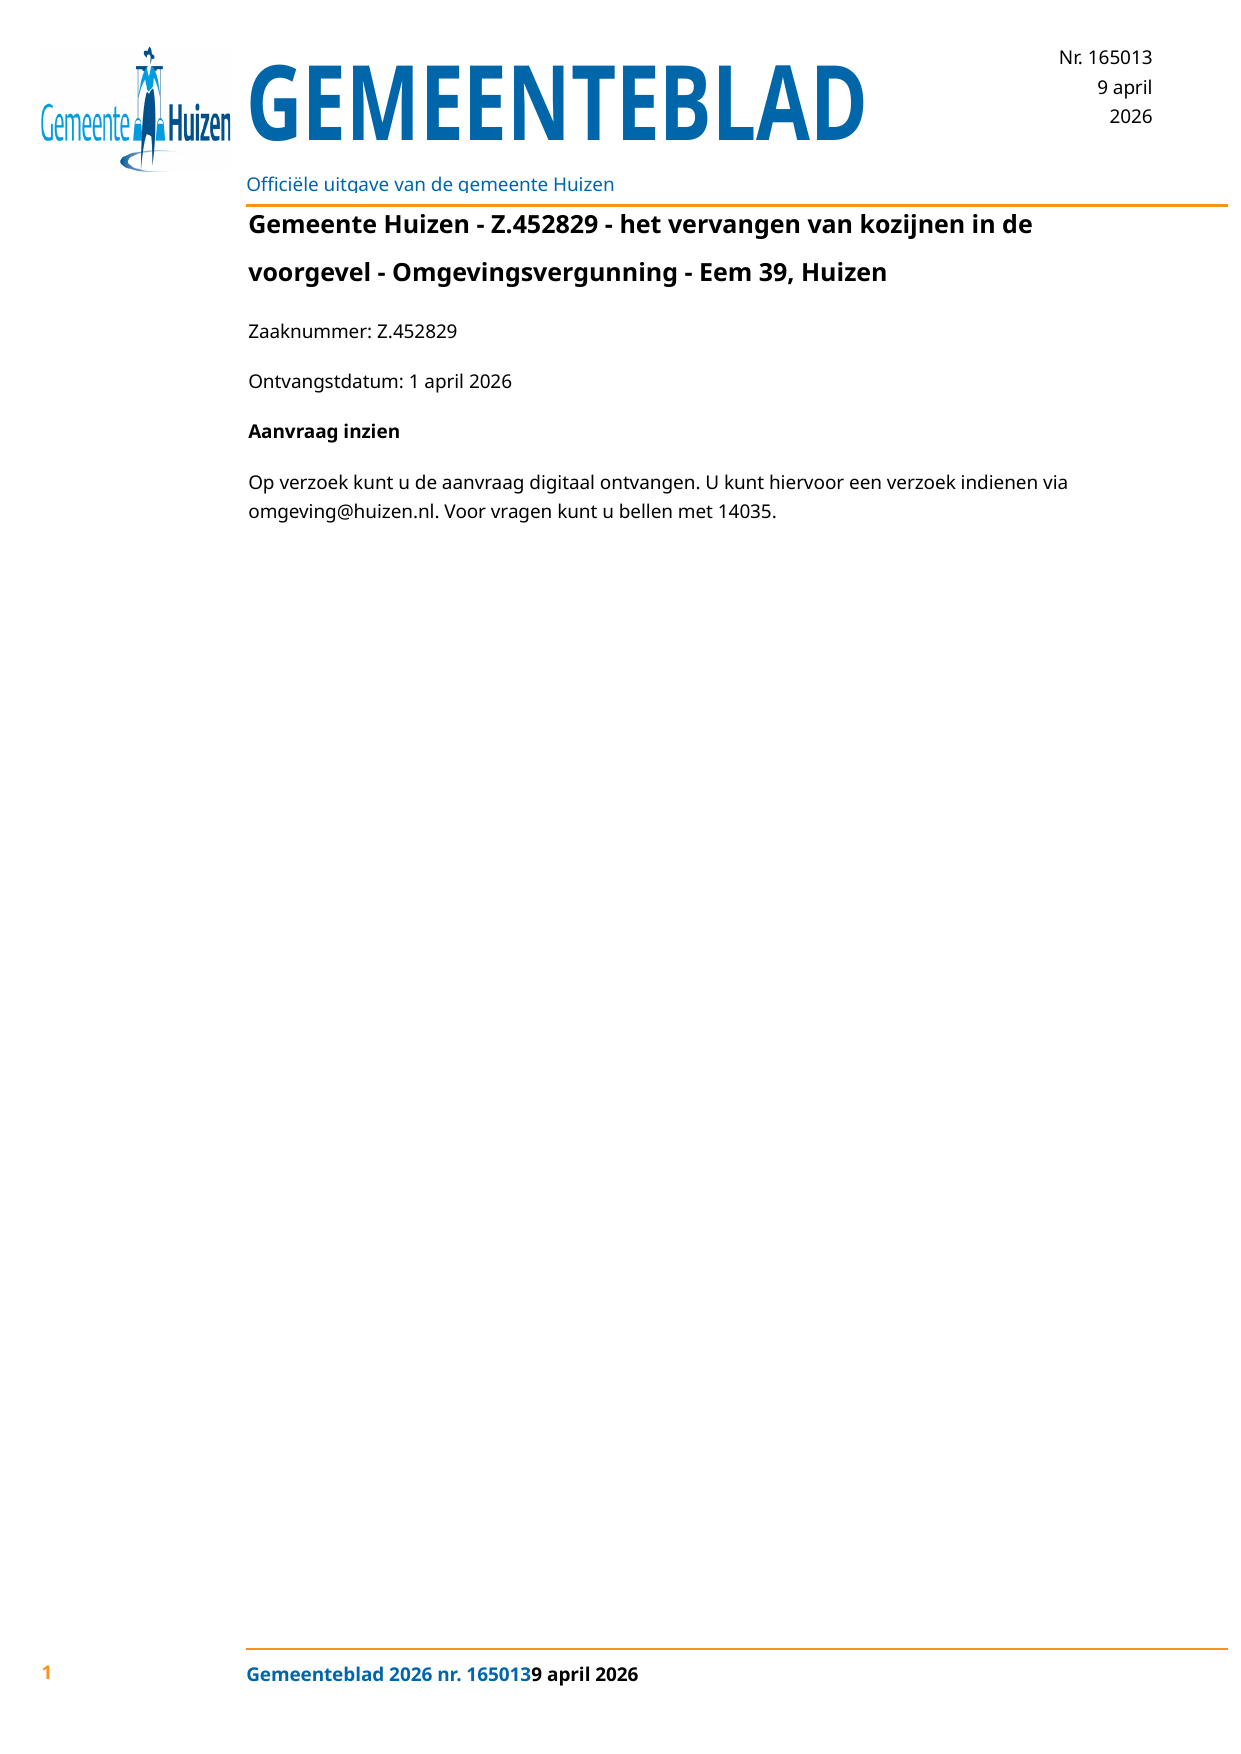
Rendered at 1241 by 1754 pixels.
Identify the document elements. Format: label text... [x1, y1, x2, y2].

text Ontvangstdatum: 1 april 2026 [248, 368, 1152, 394]
text Op verzoek kunt u de aanvraag digitaal ontvangen. U kunt hiervoor een verzoek indienen via omgeving@huizen.nl. Voor vragen kunt u bellen met 14035. [248, 469, 1152, 524]
text Gemeente Huizen - Z.452829 - het vervangen van kozijnen in de voorgevel - Omgevingsvergunning - Eem 39, Huizen [248, 207, 1152, 288]
text Zaaknummer: Z.452829 [248, 318, 1152, 344]
picture [41, 47, 231, 172]
text Aanvraag inzien [248, 419, 1152, 444]
